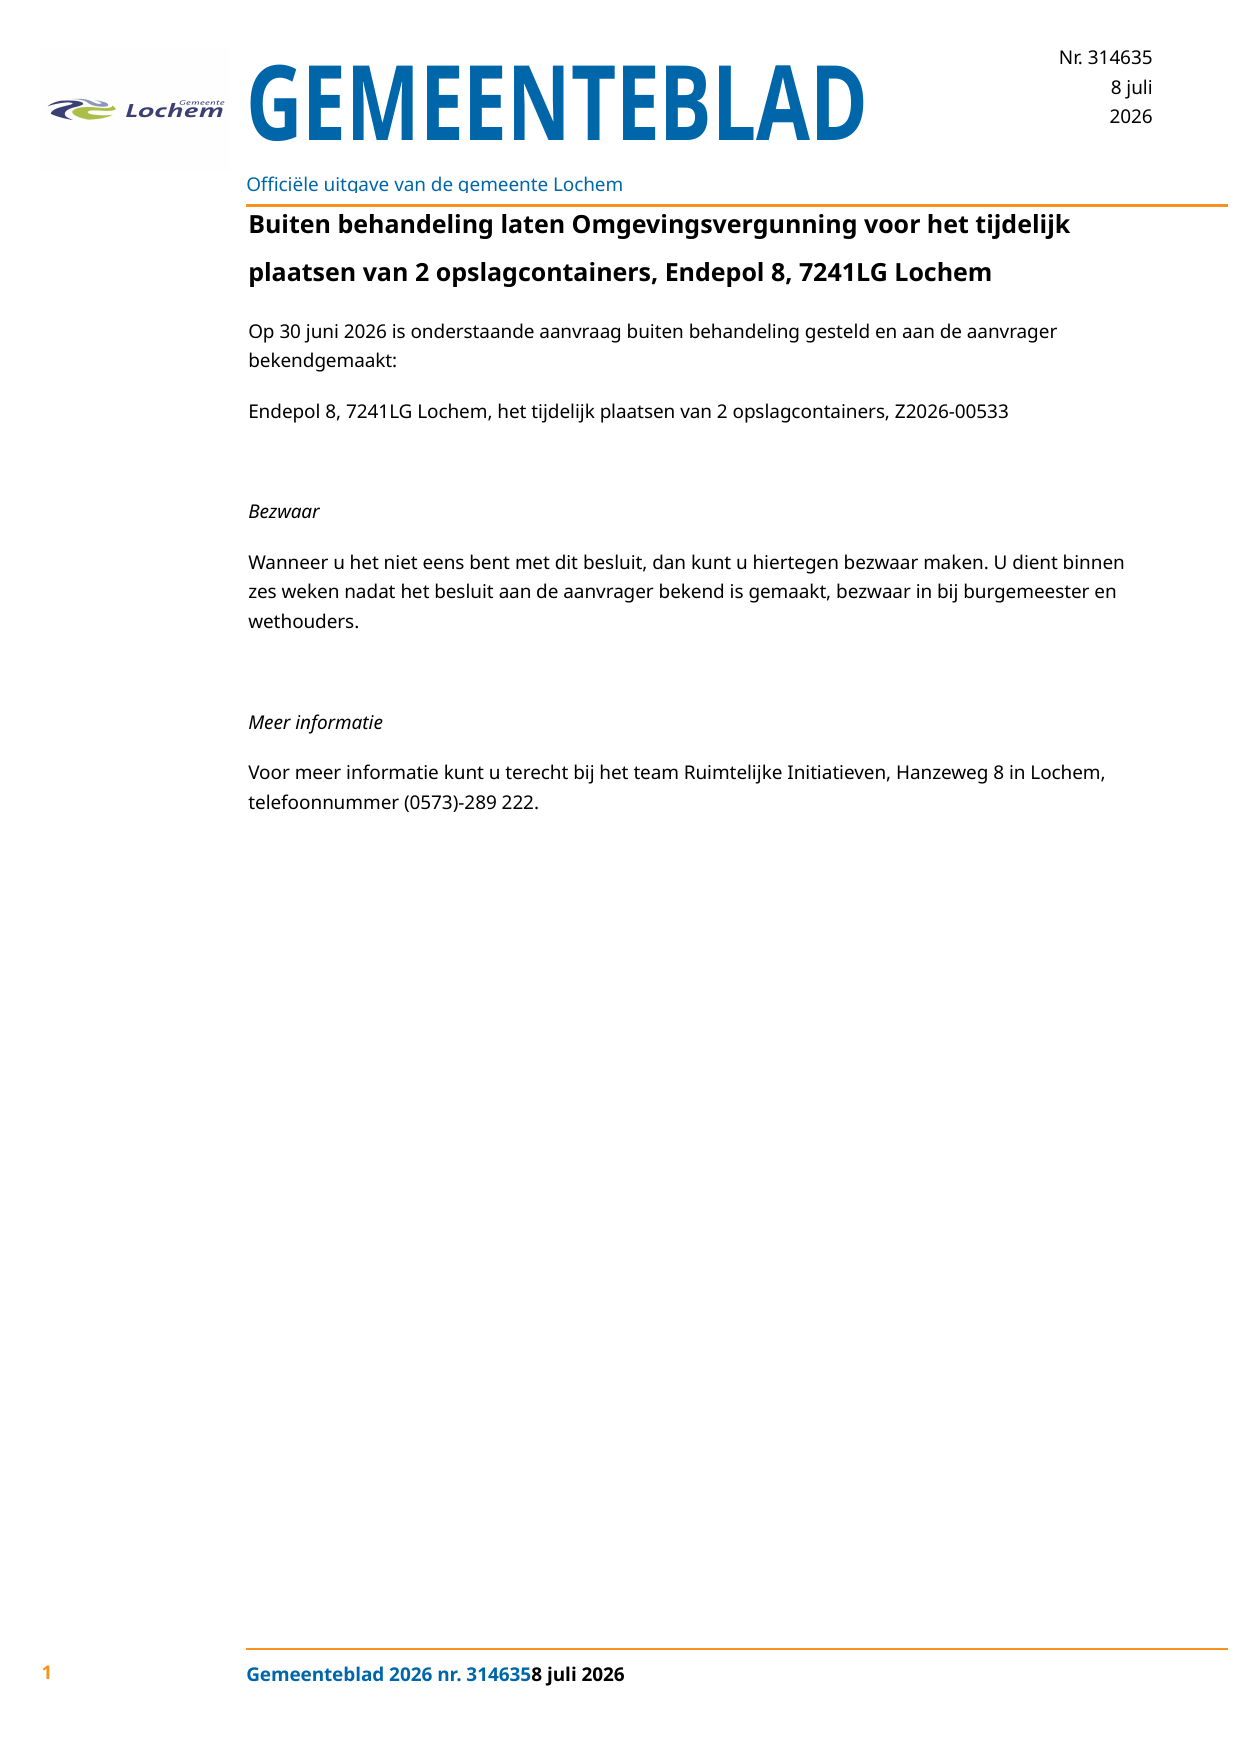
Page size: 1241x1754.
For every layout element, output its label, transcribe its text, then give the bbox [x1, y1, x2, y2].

text Wanneer u het niet eens bent met dit besluit, dan kunt u hiertegen bezwaar maken. U dient binnen zes weken nadat het besluit aan de aanvrager bekend is gemaakt, bezwaar in bij burgemeester en wethouders. [248, 549, 1152, 634]
text Op 30 juni 2026 is onderstaande aanvraag buiten behandeling gesteld en aan de aanvrager bekendgemaakt: [248, 318, 1152, 373]
text Bezwaar [248, 499, 1152, 524]
text Voor meer informatie kunt u terecht bij het team Ruimtelijke Initiatieven, Hanzeweg 8 in Lochem, telefoonnummer (0573)-289 222. [248, 759, 1152, 815]
picture [41, 47, 231, 172]
text Buiten behandeling laten Omgevingsvergunning voor het tijdelijk plaatsen van 2 opslagcontainers, Endepol 8, 7241LG Lochem [248, 207, 1152, 288]
text Endepol 8, 7241LG Lochem, het tijdelijk plaatsen van 2 opslagcontainers, Z2026-00533 [248, 398, 1152, 424]
text Meer informatie [248, 709, 1152, 735]
